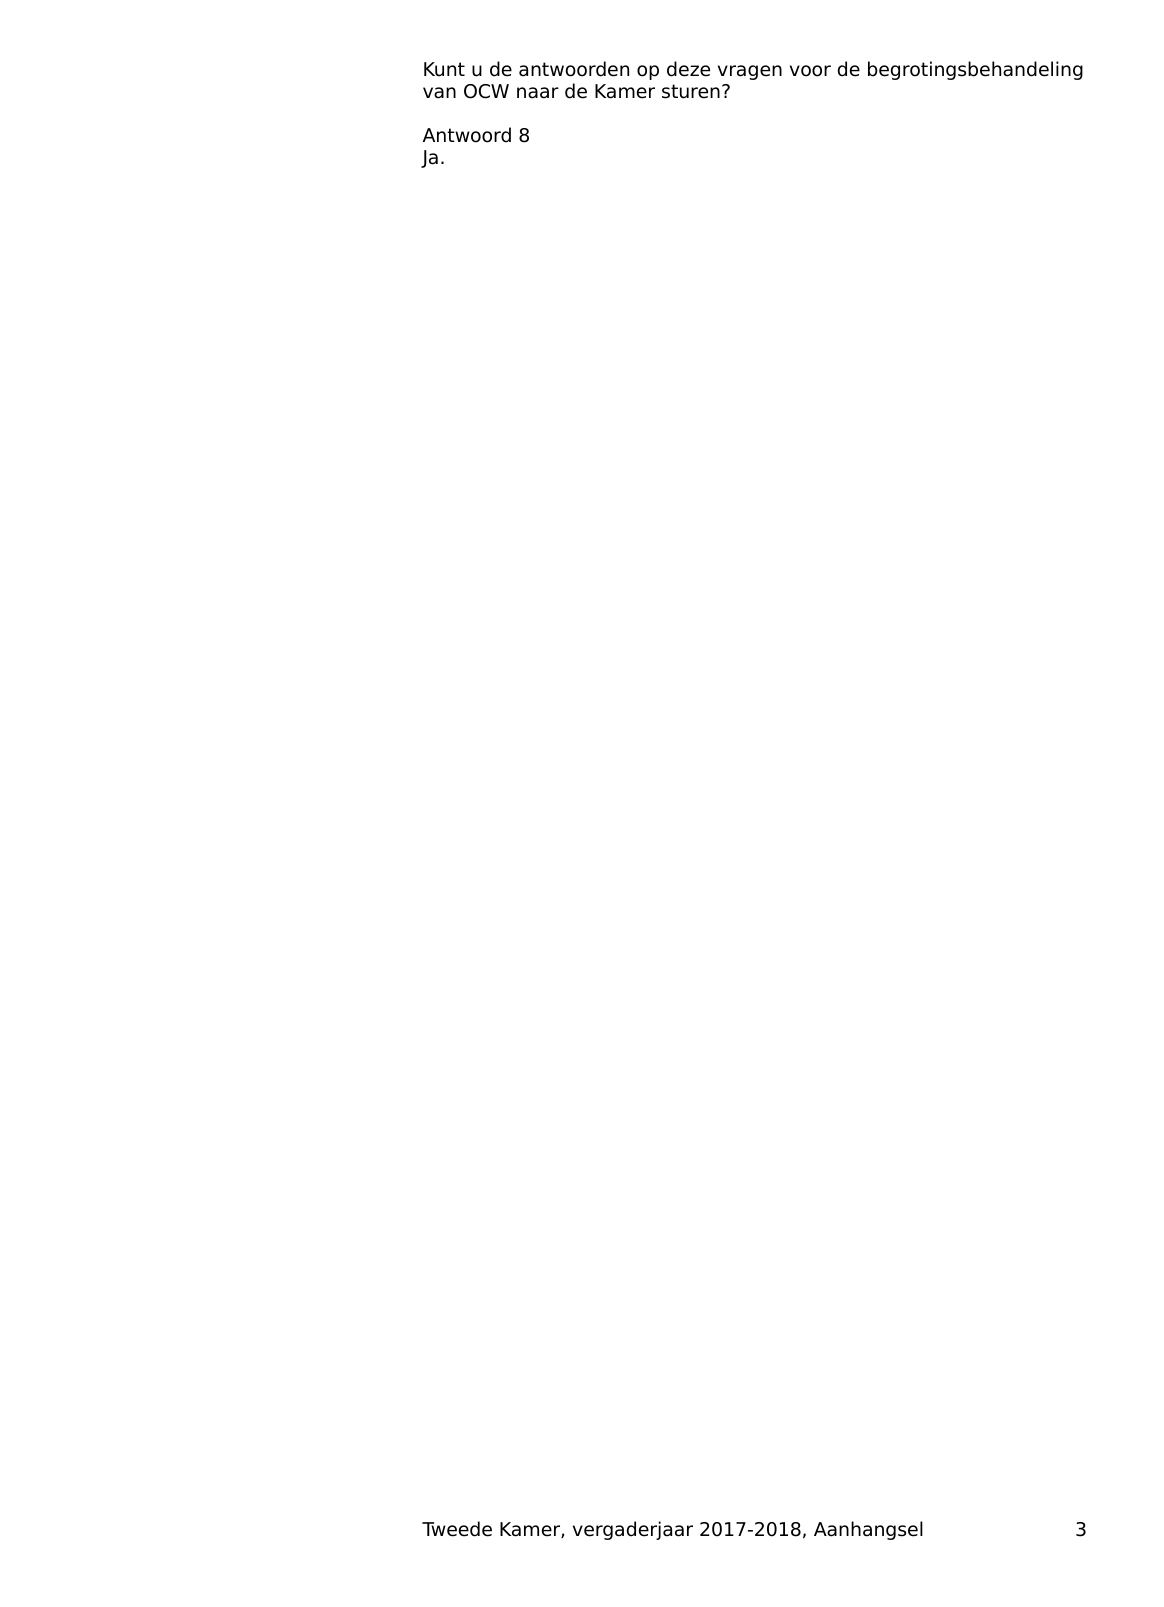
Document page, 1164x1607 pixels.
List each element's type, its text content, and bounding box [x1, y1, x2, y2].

text Kunt u de antwoorden op deze vragen voor de begrotingsbehandeling van OCW naar de Kamer sturen? [422, 59, 1087, 103]
text Antwoord 8 [422, 125, 1087, 147]
text Ja. [422, 147, 1087, 169]
